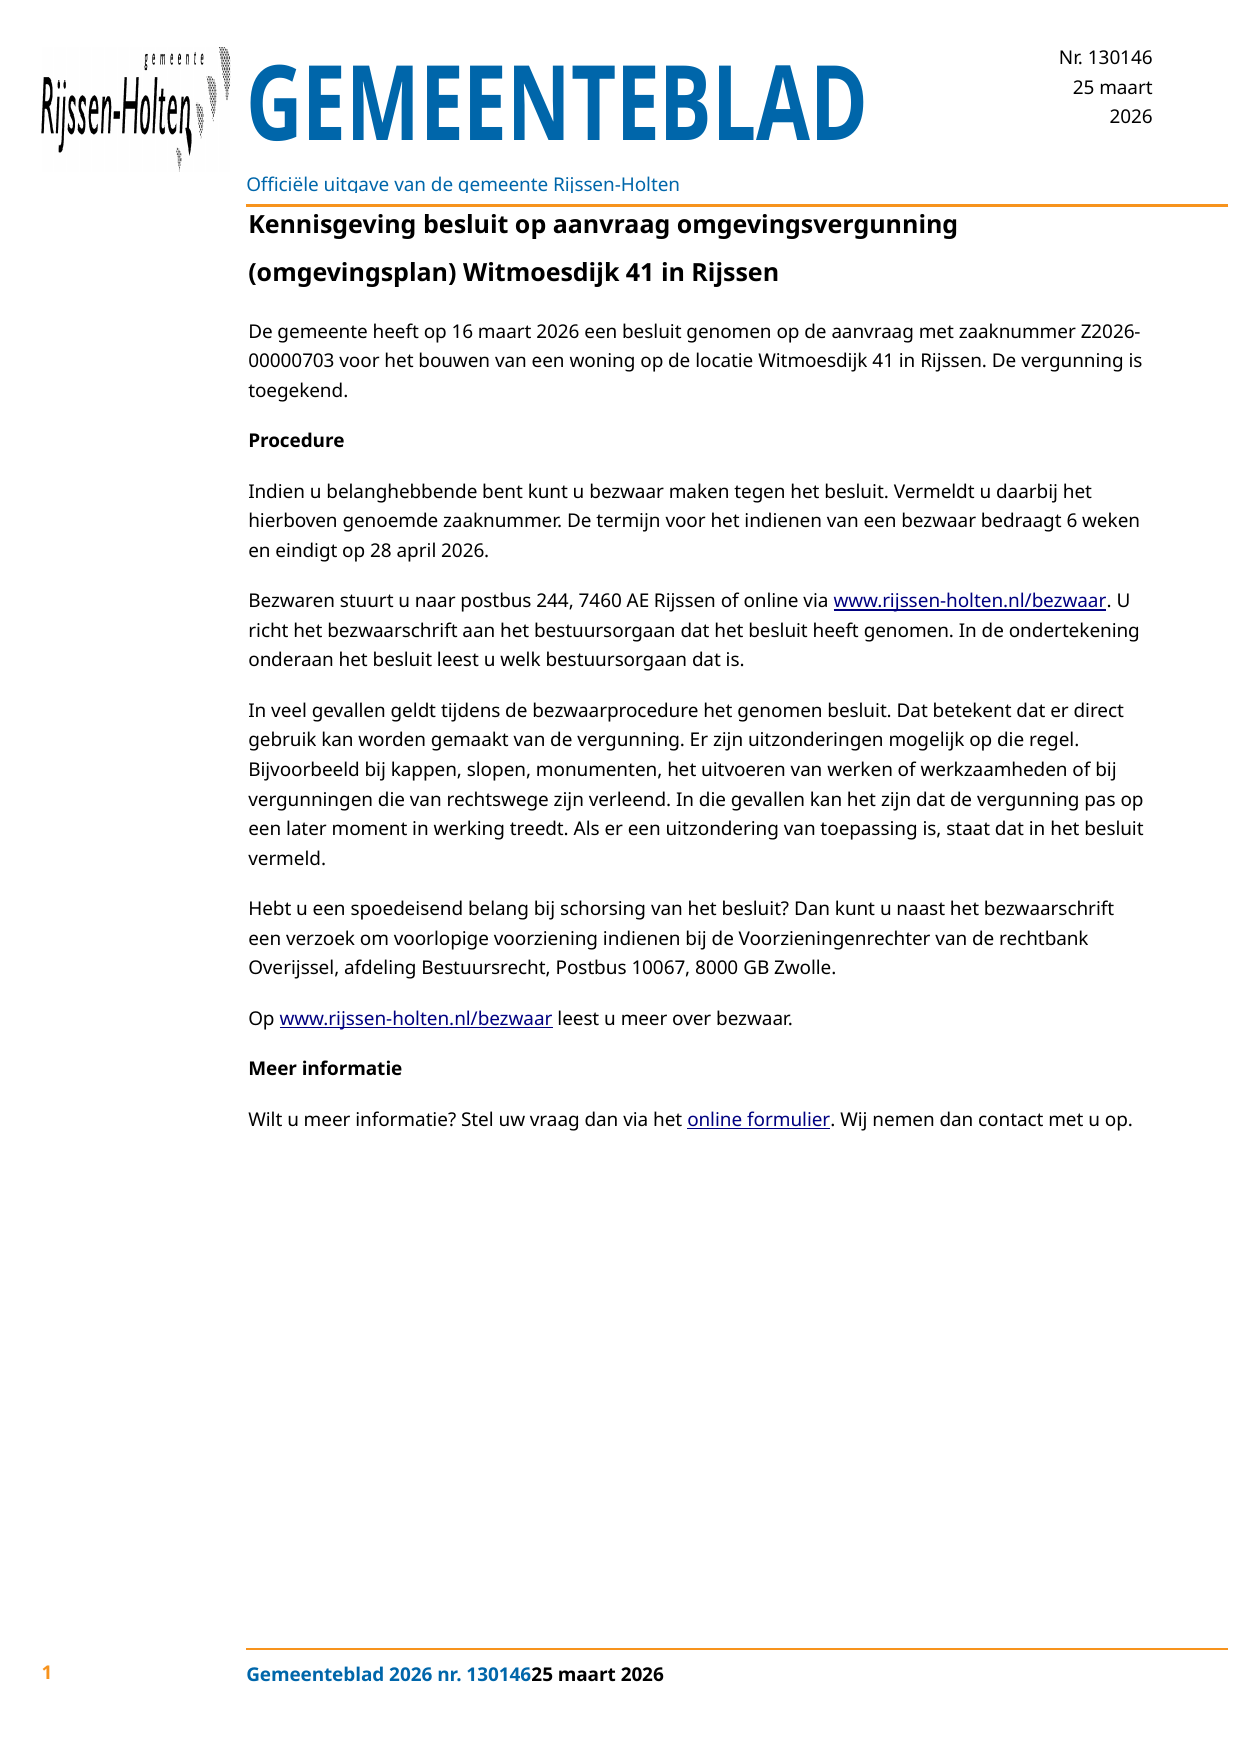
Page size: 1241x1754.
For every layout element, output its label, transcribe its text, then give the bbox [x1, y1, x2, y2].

text Meer informatie [248, 1055, 1152, 1081]
text In veel gevallen geldt tijdens de bezwaarprocedure het genomen besluit. Dat betekent dat er direct gebruik kan worden gemaakt van de vergunning. Er zijn uitzonderingen mogelijk op die regel. Bijvoorbeeld bij kappen, slopen, monumenten, het uitvoeren van werken of werkzaamheden of bij vergunningen die van rechtswege zijn verleend. In die gevallen kan het zijn dat de vergunning pas op een later moment in werking treedt. Als er een uitzondering van toepassing is, staat dat in het besluit vermeld. [248, 697, 1152, 871]
text Op www.rijssen-holten.nl/bezwaar leest u meer over bezwaar. [248, 1005, 1152, 1031]
text Wilt u meer informatie? Stel uw vraag dan via het online formulier. Wij nemen dan contact met u op. [248, 1106, 1152, 1132]
picture [41, 47, 231, 172]
text De gemeente heeft op 16 maart 2026 een besluit genomen op de aanvraag met zaaknummer Z2026-00000703 voor het bouwen van een woning op de locatie Witmoesdijk 41 in Rijssen. De vergunning is toegekend. [248, 318, 1152, 403]
text Indien u belanghebbende bent kunt u bezwaar maken tegen het besluit. Vermeldt u daarbij het hierboven genoemde zaaknummer. De termijn voor het indienen van een bezwaar bedraagt 6 weken en eindigt op 28 april 2026. [248, 478, 1152, 563]
text Kennisgeving besluit op aanvraag omgevingsvergunning (omgevingsplan) Witmoesdijk 41 in Rijssen [248, 207, 1152, 288]
text Procedure [248, 427, 1152, 453]
text Bezwaren stuurt u naar postbus 244, 7460 AE Rijssen of online via www.rijssen-holten.nl/bezwaar. U richt het bezwaarschrift aan het bestuursorgaan dat het besluit heeft genomen. In de ondertekening onderaan het besluit leest u welk bestuursorgaan dat is. [248, 587, 1152, 672]
text Hebt u een spoedeisend belang bij schorsing van het besluit? Dan kunt u naast het bezwaarschrift een verzoek om voorlopige voorziening indienen bij de Voorzieningenrechter van de rechtbank Overijssel, afdeling Bestuursrecht, Postbus 10067, 8000 GB Zwolle. [248, 895, 1152, 980]
